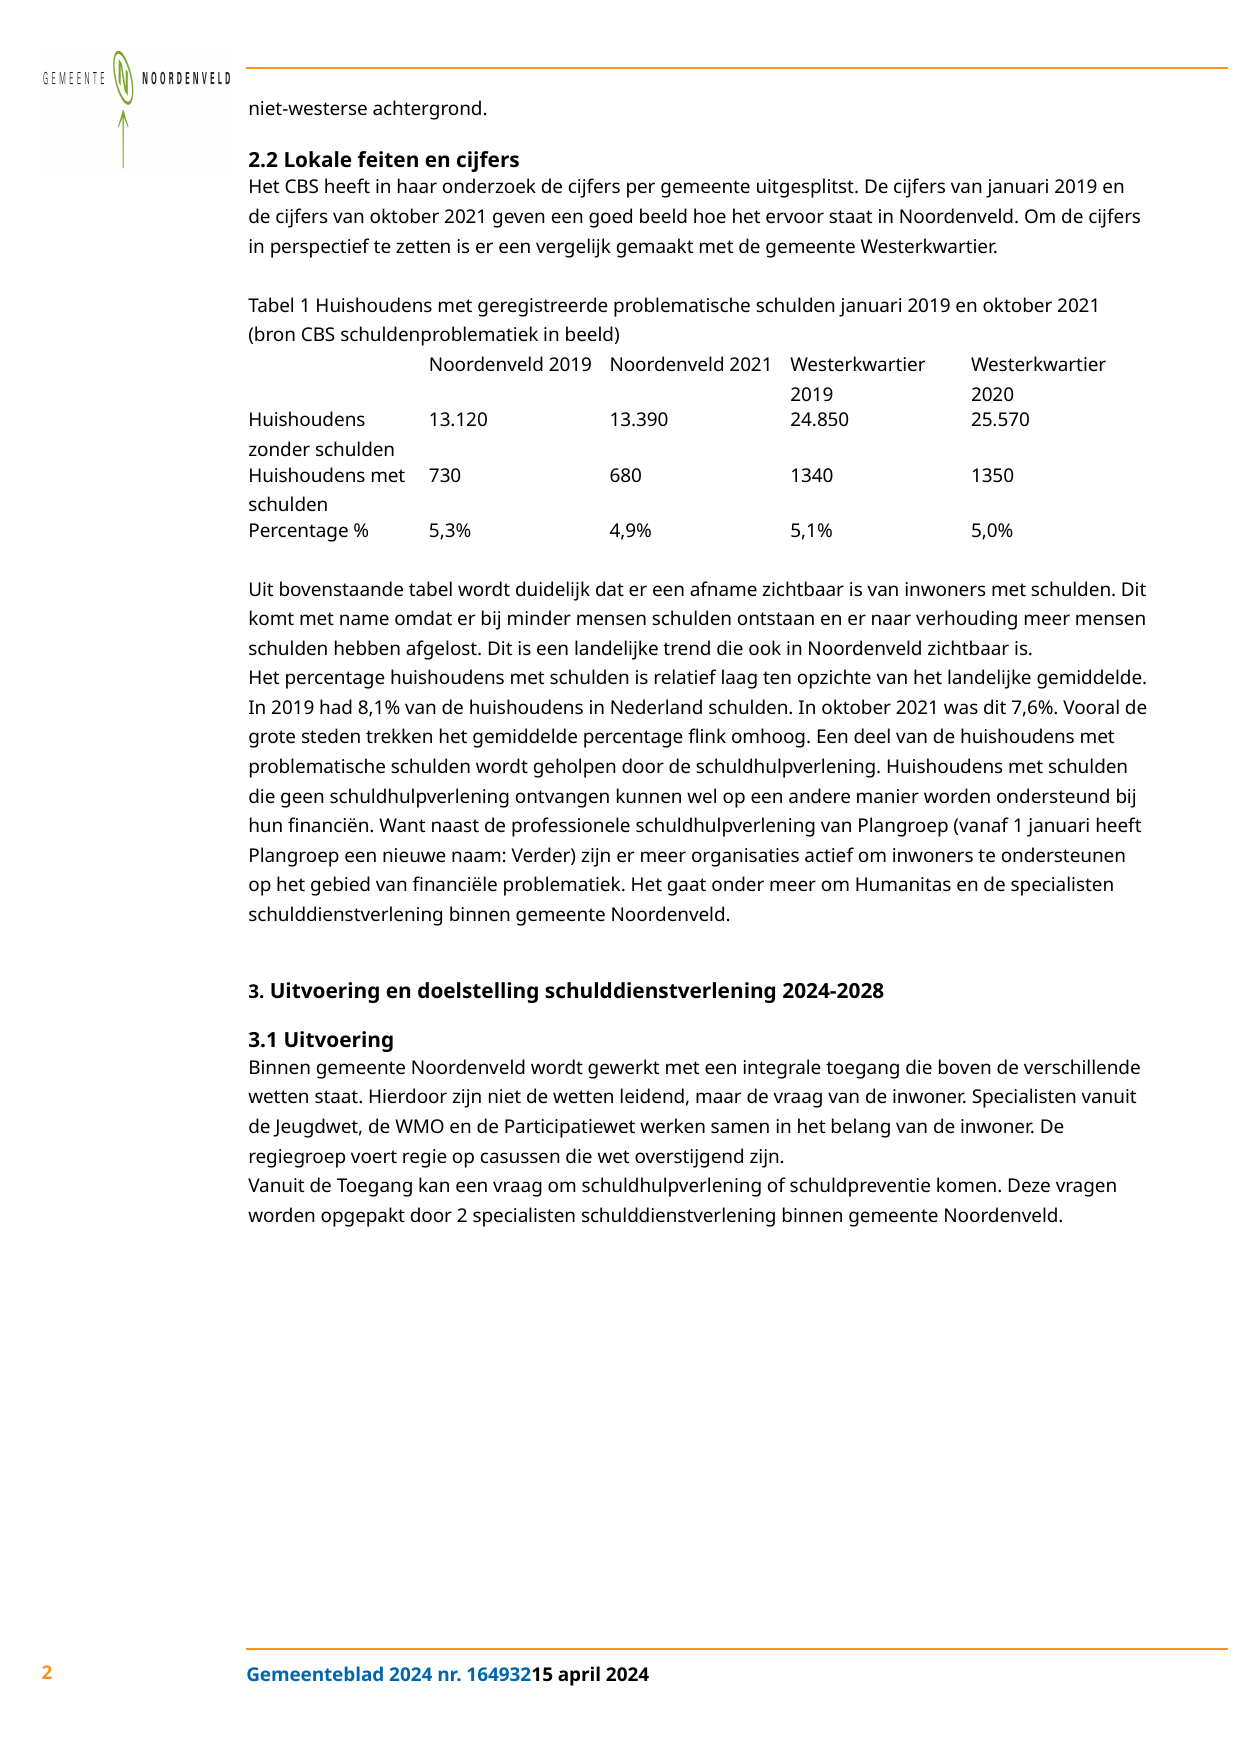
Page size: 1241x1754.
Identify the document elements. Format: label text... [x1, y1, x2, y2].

picture [41, 47, 231, 172]
table_header Westerkwartier 2019 [790, 351, 971, 407]
table_cell 4,9% [609, 517, 790, 543]
text Het percentage huishoudens met schulden is relatief laag ten opzichte van het landelijke gemiddelde. In 2019 had 8,1% van de huishoudens in Nederland schulden. In oktober 2021 was dit 7,6%. Vooral de grote steden trekken het gemiddelde percentage flink omhoog. Een deel van de huishoudens met problematische schulden wordt geholpen door de schuldhulpverlening. Huishoudens met schulden die geen schuldhulpverlening ontvangen kunnen wel op een andere manier worden ondersteund bij hun financiën. Want naast de professionele schuldhulpverlening van Plangroep (vanaf 1 januari heeft Plangroep een nieuwe naam: Verder) zijn er meer organisaties actief om inwoners te ondersteunen op het gebied van financiële problematiek. Het gaat onder meer om Humanitas en de specialisten schulddienstverlening binnen gemeente Noordenveld. [248, 664, 1152, 927]
table_cell 5,3% [429, 517, 609, 543]
table_cell 13.120 [429, 407, 609, 462]
table_cell 1350 [971, 462, 1152, 517]
table_cell 1340 [790, 462, 971, 517]
table_cell Huishoudens met schulden [248, 462, 429, 517]
text Uit bovenstaande tabel wordt duidelijk dat er een afname zichtbaar is van inwoners met schulden. Dit komt met name omdat er bij minder mensen schulden ontstaan en er naar verhouding meer mensen schulden hebben afgelost. Dit is een landelijke trend die ook in Noordenveld zichtbaar is. [248, 576, 1152, 661]
text Het CBS heeft in haar onderzoek de cijfers per gemeente uitgesplitst. De cijfers van januari 2019 en de cijfers van oktober 2021 geven een goed beeld hoe het ervoor staat in Noordenveld. Om de cijfers in perspectief te zetten is er een vergelijk gemaakt met de gemeente Westerkwartier. [248, 174, 1152, 258]
table_cell Huishoudens zonder schulden [248, 407, 429, 462]
text 2.2 Lokale feiten en cijfers [248, 145, 1152, 174]
text niet-westerse achtergrond. [248, 95, 1152, 121]
table_header [248, 351, 429, 407]
table_header Westerkwartier 2020 [971, 351, 1152, 407]
table_cell 13.390 [609, 407, 790, 462]
table_header Noordenveld 2019 [429, 351, 609, 407]
text Vanuit de Toegang kan een vraag om schuldhulpverlening of schuldpreventie komen. Deze vragen worden opgepakt door 2 specialisten schulddienstverlening binnen gemeente Noordenveld. [248, 1172, 1152, 1228]
text 3. Uitvoering en doelstelling schulddienstverlening 2024-2028 [248, 976, 1152, 1005]
table_cell Percentage % [248, 517, 429, 543]
table_cell 25.570 [971, 407, 1152, 462]
table_cell 680 [609, 462, 790, 517]
text Tabel 1 Huishoudens met geregistreerde problematische schulden januari 2019 en oktober 2021 (bron CBS schuldenproblematiek in beeld) [248, 292, 1152, 347]
table_cell 5,0% [971, 517, 1152, 543]
text Binnen gemeente Noordenveld wordt gewerkt met een integrale toegang die boven de verschillende wetten staat. Hierdoor zijn niet de wetten leidend, maar de vraag van de inwoner. Specialisten vanuit de Jeugdwet, de WMO en de Participatiewet werken samen in het belang van de inwoner. De regiegroep voert regie op casussen die wet overstijgend zijn. [248, 1054, 1152, 1168]
table_cell 730 [429, 462, 609, 517]
table_header Noordenveld 2021 [609, 351, 790, 407]
text 3.1 Uitvoering [248, 1026, 1152, 1054]
table_cell 24.850 [790, 407, 971, 462]
table_cell 5,1% [790, 517, 971, 543]
